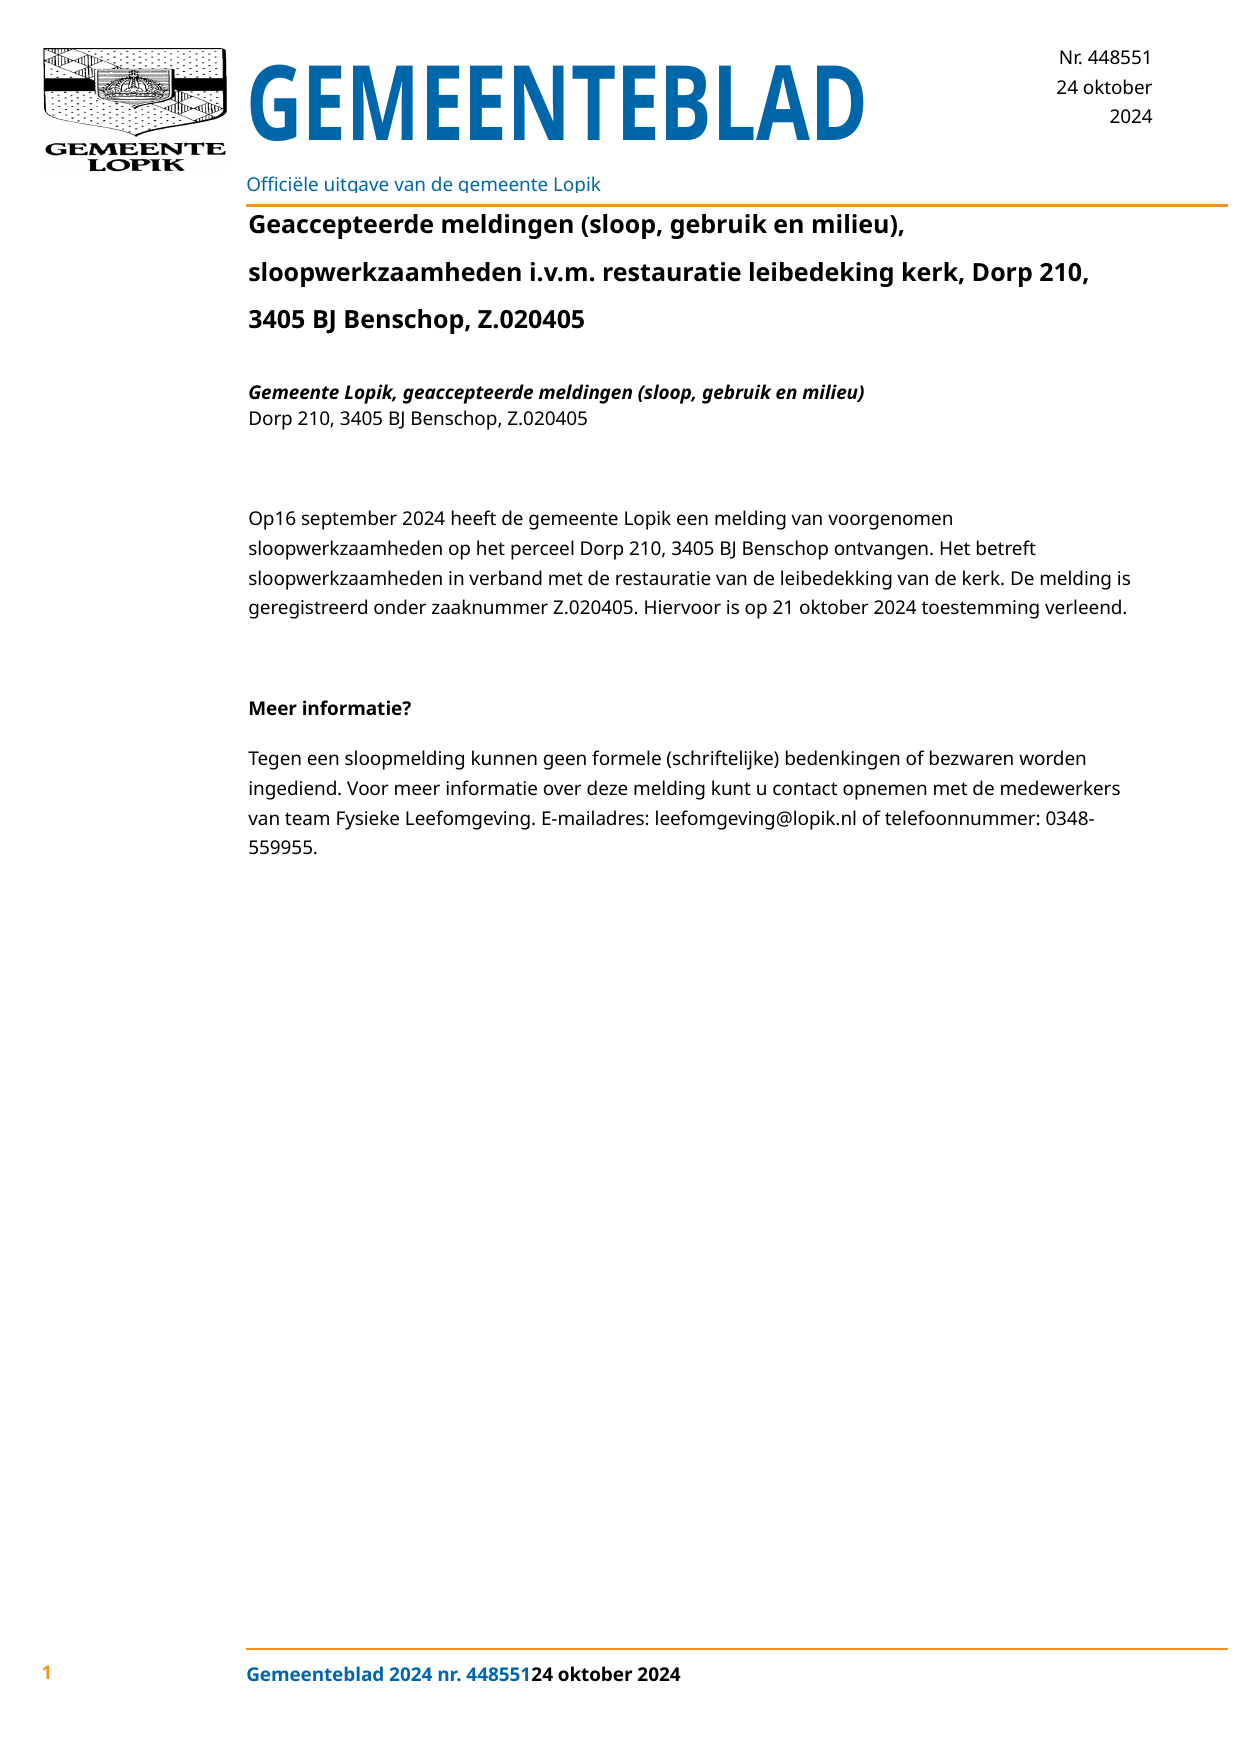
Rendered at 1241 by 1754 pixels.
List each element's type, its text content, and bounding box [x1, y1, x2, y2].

text Gemeente Lopik, geaccepteerde meldingen (sloop, gebruik en milieu) [248, 379, 1152, 405]
picture [41, 47, 231, 172]
text Dorp 210, 3405 BJ Benschop, Z.020405 [248, 405, 1152, 431]
text Meer informatie? [248, 695, 1152, 721]
text Geaccepteerde meldingen (sloop, gebruik en milieu), sloopwerkzaamheden i.v.m. restauratie leibedeking kerk, Dorp 210, 3405 BJ Benschop, Z.020405 [248, 207, 1152, 336]
text Tegen een sloopmelding kunnen geen formele (schriftelijke) bedenkingen of bezwaren worden ingediend. Voor meer informatie over deze melding kunt u contact opnemen met de medewerkers van team Fysieke Leefomgeving. E-mailadres: leefomgeving@lopik.nl of telefoonnummer: 0348-559955. [248, 746, 1152, 860]
text Op16 september 2024 heeft de gemeente Lopik een melding van voorgenomen sloopwerkzaamheden op het perceel Dorp 210, 3405 BJ Benschop ontvangen. Het betreft sloopwerkzaamheden in verband met de restauratie van de leibedekking van de kerk. De melding is geregistreerd onder zaaknummer Z.020405. Hiervoor is op 21 oktober 2024 toestemming verleend. [248, 506, 1152, 620]
